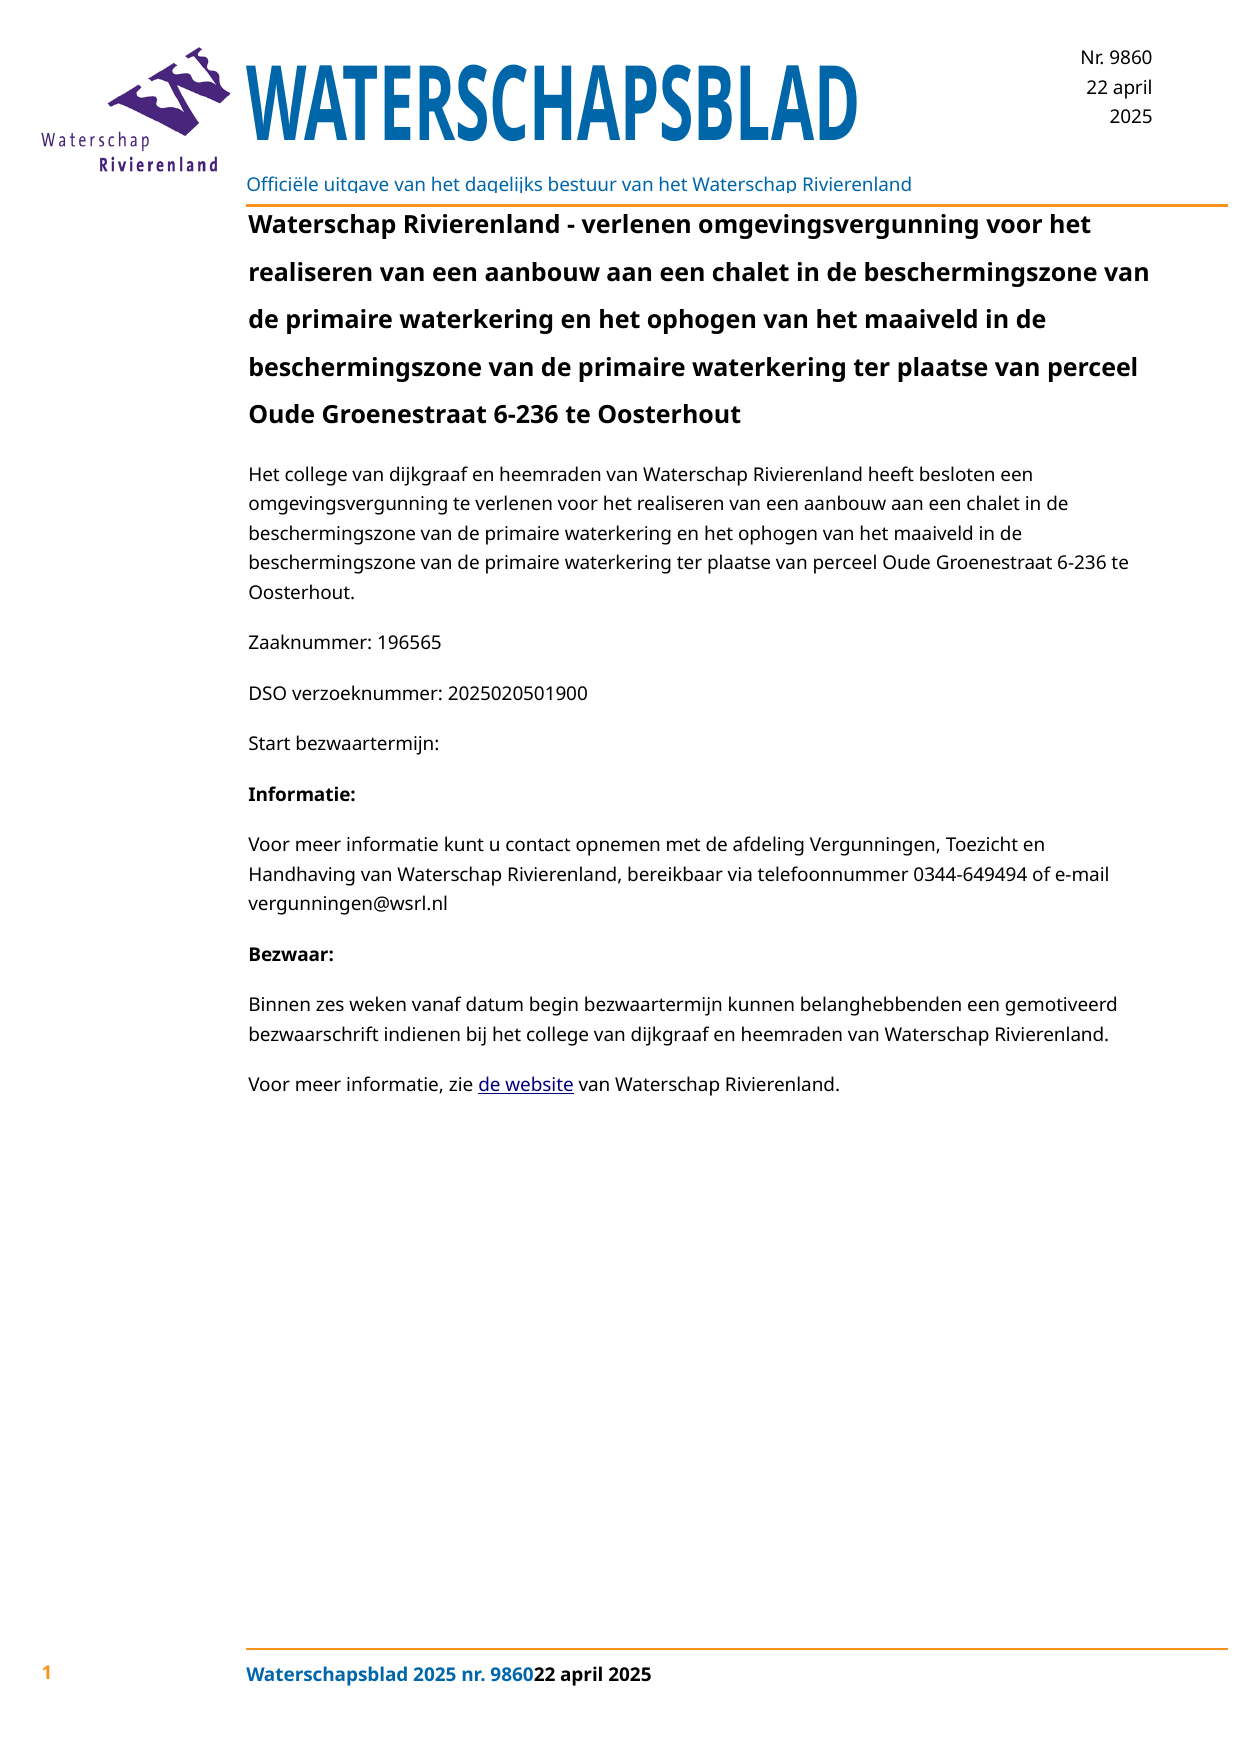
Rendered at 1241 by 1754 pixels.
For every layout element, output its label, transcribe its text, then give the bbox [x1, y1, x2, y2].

text Waterschap Rivierenland - verlenen omgevingsvergunning voor het realiseren van een aanbouw aan een chalet in de beschermingszone van de primaire waterkering en het ophogen van het maaiveld in de beschermingszone van de primaire waterkering ter plaatse van perceel Oude Groenestraat 6-236 te Oosterhout [248, 207, 1152, 431]
text Informatie: [248, 781, 1152, 806]
text Het college van dijkgraaf en heemraden van Waterschap Rivierenland heeft besloten een omgevingsvergunning te verlenen voor het realiseren van een aanbouw aan een chalet in de beschermingszone van de primaire waterkering en het ophogen van het maaiveld in de beschermingszone van de primaire waterkering ter plaatse van perceel Oude Groenestraat 6-236 te Oosterhout. [248, 461, 1152, 605]
text DSO verzoeknummer: 2025020501900 [248, 680, 1152, 706]
text Zaaknummer: 196565 [248, 629, 1152, 655]
text Start bezwaartermijn: [248, 730, 1152, 756]
text Bezwaar: [248, 941, 1152, 966]
text Voor meer informatie kunt u contact opnemen met de afdeling Vergunningen, Toezicht en Handhaving van Waterschap Rivierenland, bereikbaar via telefoonnummer 0344-649494 of e-mail vergunningen@wsrl.nl [248, 831, 1152, 916]
text Binnen zes weken vanaf datum begin bezwaartermijn kunnen belanghebbenden een gemotiveerd bezwaarschrift indienen bij het college van dijkgraaf en heemraden van Waterschap Rivierenland. [248, 991, 1152, 1046]
picture [41, 47, 231, 172]
text Voor meer informatie, zie de website van Waterschap Rivierenland. [248, 1071, 1152, 1097]
